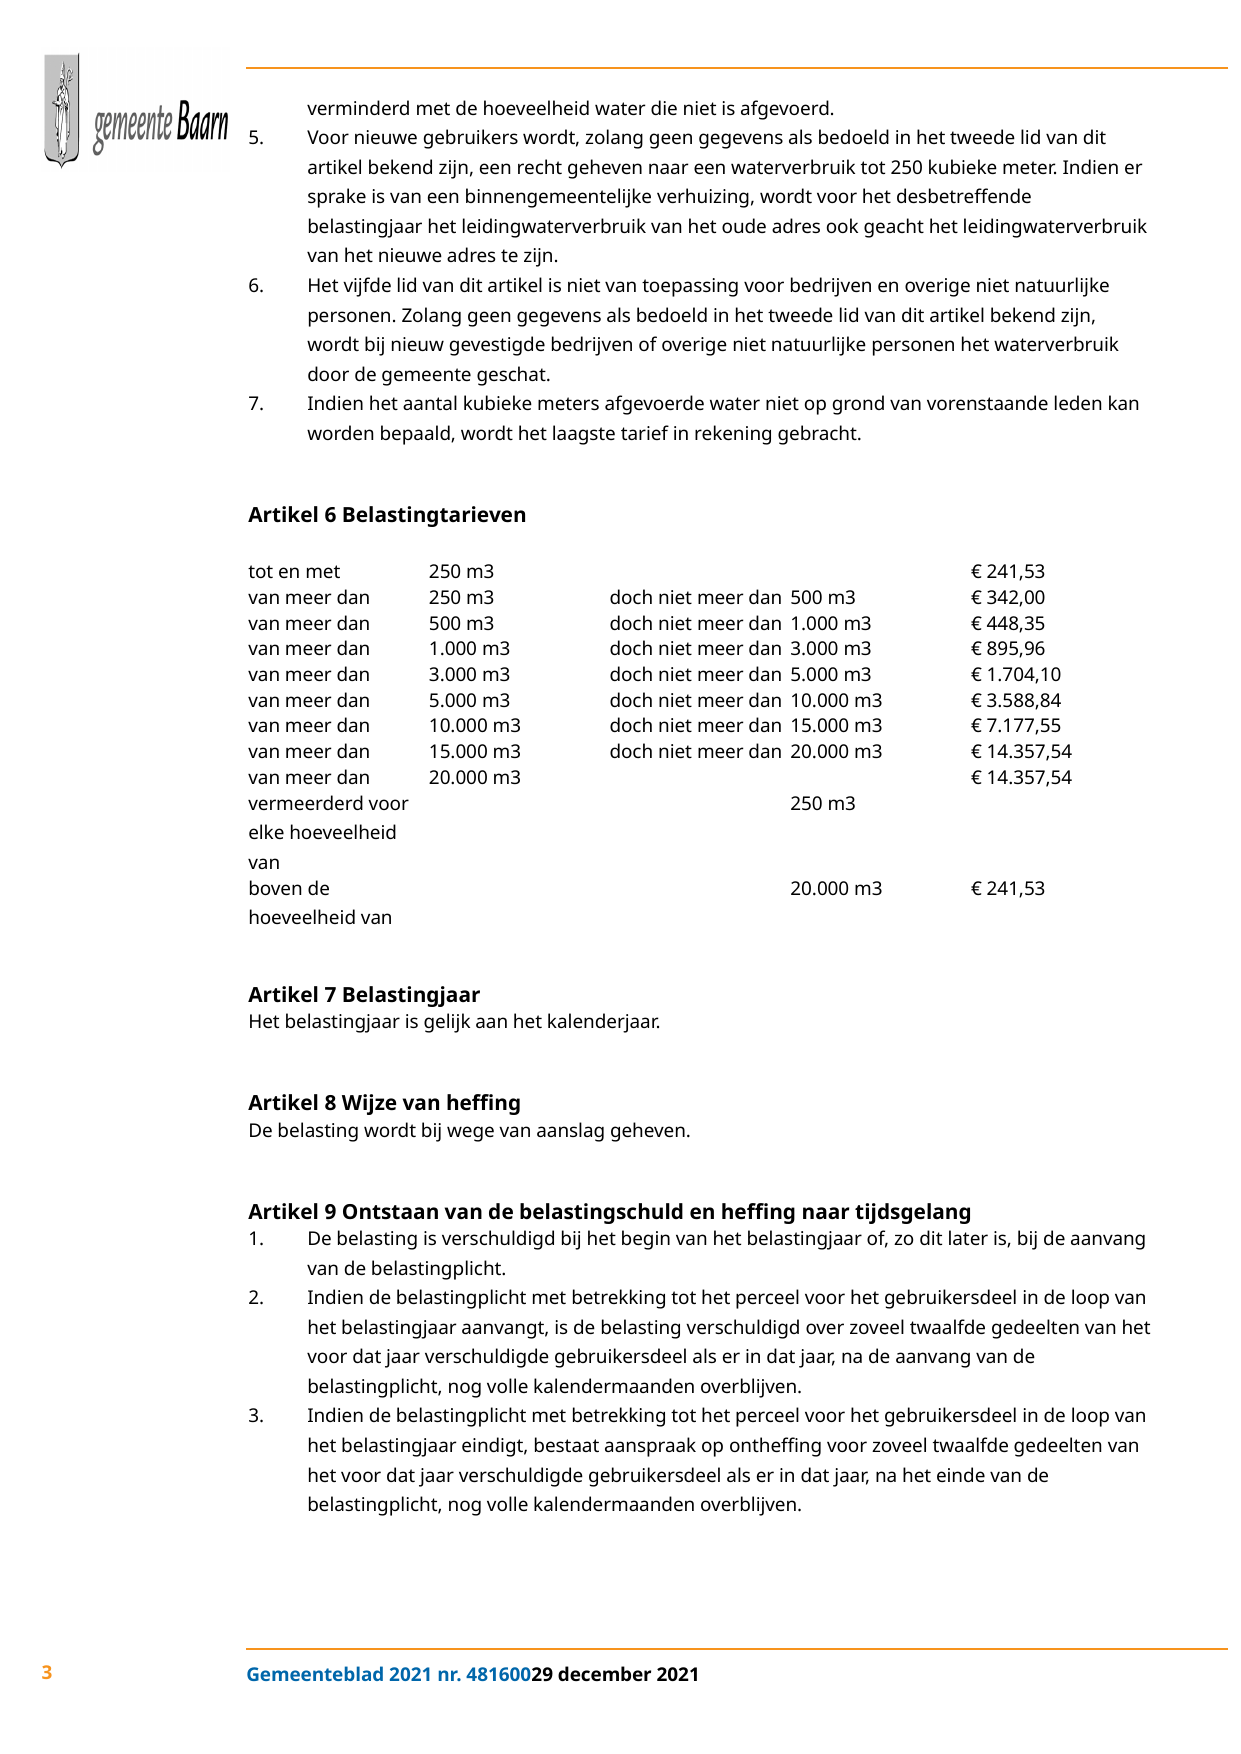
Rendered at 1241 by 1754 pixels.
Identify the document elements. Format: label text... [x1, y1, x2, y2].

table_cell 3.000 m3 [790, 636, 971, 661]
table_cell € 895,96 [971, 636, 1152, 661]
text Artikel 9 Ontstaan van de belastingschuld en heffing naar tijdsgelang [248, 1197, 1152, 1225]
table_cell € 7.177,55 [971, 713, 1152, 738]
table_cell 10.000 m3 [790, 687, 971, 713]
table_cell 20.000 m3 [429, 764, 609, 790]
table_cell [971, 930, 1152, 956]
table_cell doch niet meer dan [609, 610, 790, 636]
table_cell 3.000 m3 [429, 661, 609, 687]
table_cell 5.000 m3 [429, 687, 609, 713]
text Artikel 8 Wijze van heffing [248, 1088, 1152, 1117]
table_cell 1.000 m3 [790, 610, 971, 636]
text De belasting wordt bij wege van aanslag geheven. [248, 1117, 1152, 1142]
table_cell [429, 875, 609, 930]
list verminderd met de hoeveelheid water die niet is afgevoerd. [248, 95, 1152, 121]
table_cell [248, 930, 429, 956]
text Artikel 6 Belastingtarieven [248, 500, 1152, 529]
table_cell doch niet meer dan [609, 739, 790, 764]
table_cell [609, 764, 790, 790]
table_cell [429, 790, 609, 875]
table_header [609, 558, 790, 584]
table_cell 20.000 m3 [790, 739, 971, 764]
table_cell € 14.357,54 [971, 764, 1152, 790]
table_cell van meer dan [248, 687, 429, 713]
table_cell 250 m3 [429, 584, 609, 610]
picture [41, 47, 231, 172]
text Het belastingjaar is gelijk aan het kalenderjaar. [248, 1008, 1152, 1034]
table_cell doch niet meer dan [609, 661, 790, 687]
table_cell 10.000 m3 [429, 713, 609, 738]
table_cell € 1.704,10 [971, 661, 1152, 687]
table_cell [609, 930, 790, 956]
list Het vijfde lid van dit artikel is niet van toepassing voor bedrijven en overige niet natuurlijke personen. Zolang geen gegevens als bedoeld in het tweede lid van dit artikel bekend zijn, wordt bij nieuw gevestigde bedrijven of overige niet natuurlijke personen het waterverbruik door de gemeente geschat. [248, 272, 1152, 387]
table_header 250 m3 [429, 558, 609, 584]
table_cell van meer dan [248, 661, 429, 687]
table_cell 15.000 m3 [429, 739, 609, 764]
table_cell van meer dan [248, 713, 429, 738]
list De belasting is verschuldigd bij het begin van het belastingjaar of, zo dit later is, bij de aanvang van de belastingplicht. [248, 1225, 1152, 1281]
table_cell [429, 930, 609, 956]
table_cell 15.000 m3 [790, 713, 971, 738]
table_cell € 14.357,54 [971, 739, 1152, 764]
table_cell van meer dan [248, 636, 429, 661]
table_cell 1.000 m3 [429, 636, 609, 661]
table_cell 20.000 m3 [790, 875, 971, 930]
table_cell 5.000 m3 [790, 661, 971, 687]
list Indien het aantal kubieke meters afgevoerde water niet op grond van vorenstaande leden kan worden bepaald, wordt het laagste tarief in rekening gebracht. [248, 391, 1152, 446]
table_header € 241,53 [971, 558, 1152, 584]
table_cell van meer dan [248, 584, 429, 610]
table_cell van meer dan [248, 764, 429, 790]
table_cell [971, 790, 1152, 875]
table_cell 250 m3 [790, 790, 971, 875]
table_cell [790, 930, 971, 956]
table_cell € 241,53 [971, 875, 1152, 930]
table_cell doch niet meer dan [609, 713, 790, 738]
table_cell boven de hoeveelheid van [248, 875, 429, 930]
table_cell [609, 875, 790, 930]
table_cell 500 m3 [429, 610, 609, 636]
list Indien de belastingplicht met betrekking tot het perceel voor het gebruikersdeel in de loop van het belastingjaar aanvangt, is de belasting verschuldigd over zoveel twaalfde gedeelten van het voor dat jaar verschuldigde gebruikersdeel als er in dat jaar, na de aanvang van de belastingplicht, nog volle kalendermaanden overblijven. [248, 1284, 1152, 1399]
table_header [790, 558, 971, 584]
table_cell vermeerderd voor elke hoeveelheid van [248, 790, 429, 875]
table_cell doch niet meer dan [609, 687, 790, 713]
table_cell van meer dan [248, 610, 429, 636]
table_cell [790, 764, 971, 790]
table_cell € 3.588,84 [971, 687, 1152, 713]
text Artikel 7 Belastingjaar [248, 980, 1152, 1008]
table_cell € 448,35 [971, 610, 1152, 636]
list Voor nieuwe gebruikers wordt, zolang geen gegevens als bedoeld in het tweede lid van dit artikel bekend zijn, een recht geheven naar een waterverbruik tot 250 kubieke meter. Indien er sprake is van een binnengemeentelijke verhuizing, wordt voor het desbetreffende belastingjaar het leidingwaterverbruik van het oude adres ook geacht het leidingwaterverbruik van het nieuwe adres te zijn. [248, 124, 1152, 268]
table_cell doch niet meer dan [609, 584, 790, 610]
table_cell van meer dan [248, 739, 429, 764]
table_cell 500 m3 [790, 584, 971, 610]
list Indien de belastingplicht met betrekking tot het perceel voor het gebruikersdeel in de loop van het belastingjaar eindigt, bestaat aanspraak op ontheffing voor zoveel twaalfde gedeelten van het voor dat jaar verschuldigde gebruikersdeel als er in dat jaar, na het einde van de belastingplicht, nog volle kalendermaanden overblijven. [248, 1403, 1152, 1517]
table_cell [609, 790, 790, 875]
table_cell € 342,00 [971, 584, 1152, 610]
table_cell doch niet meer dan [609, 636, 790, 661]
table_header tot en met [248, 558, 429, 584]
